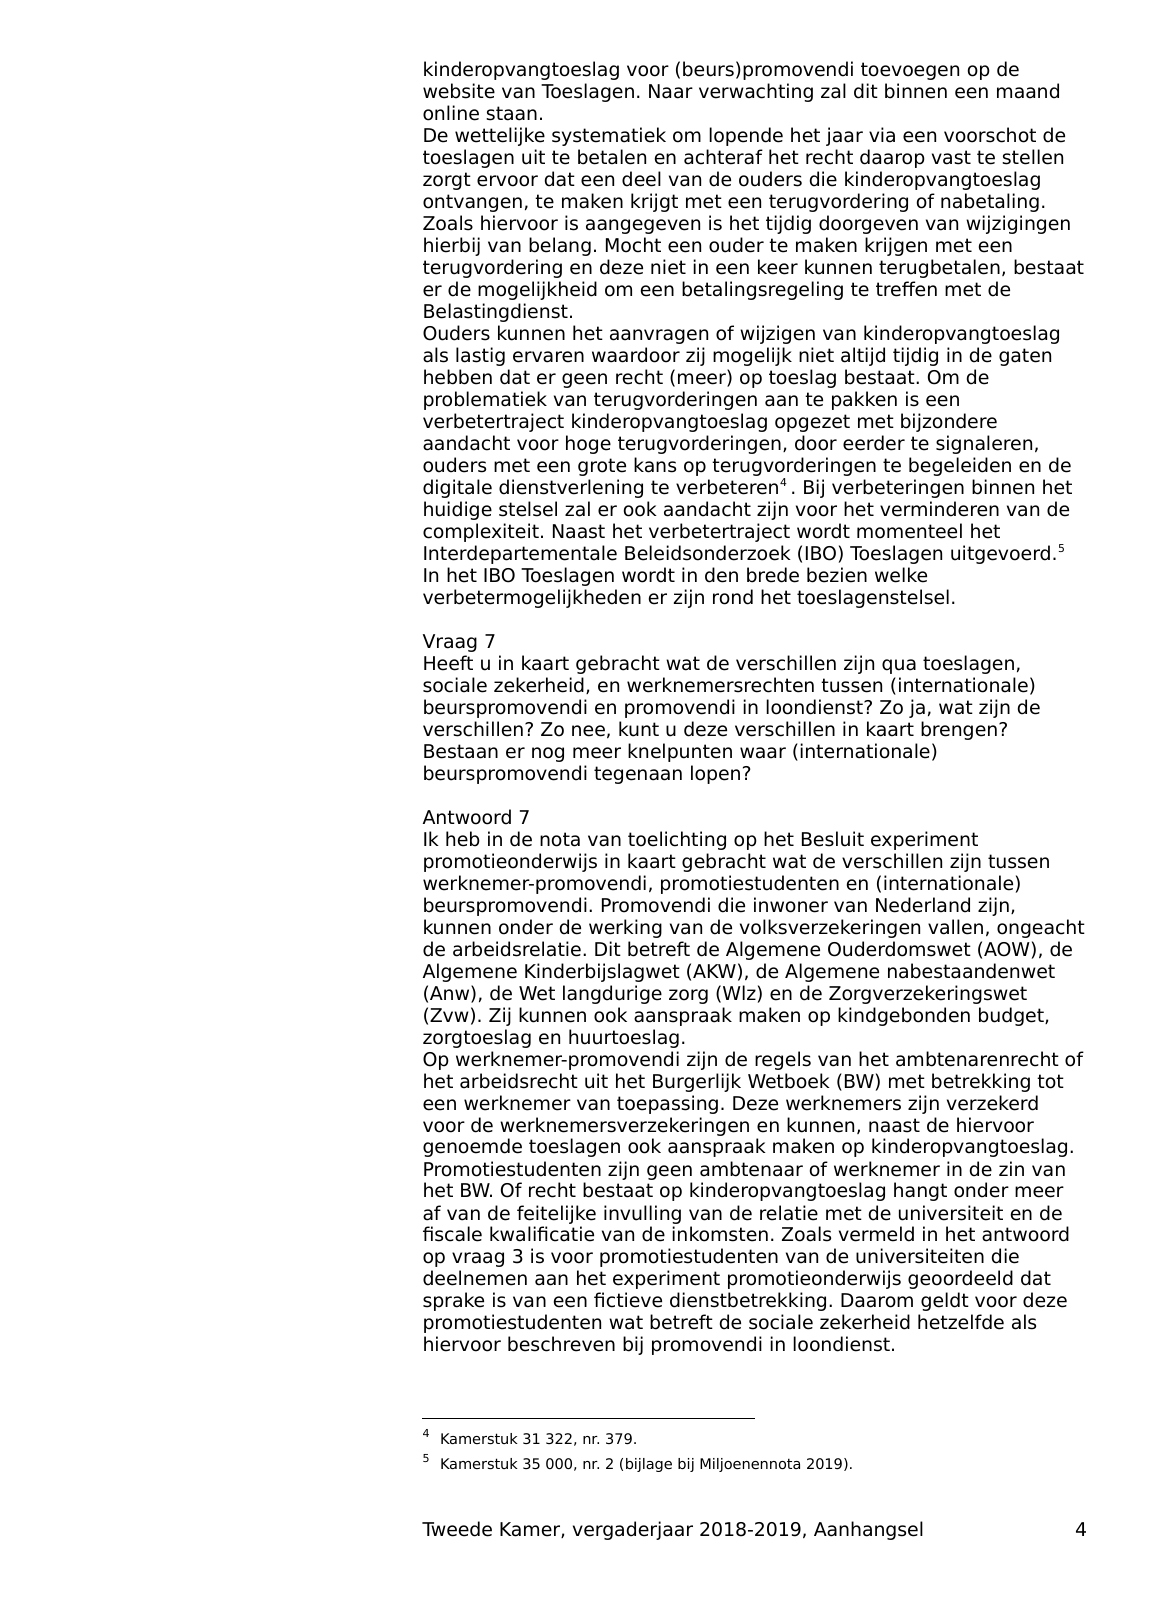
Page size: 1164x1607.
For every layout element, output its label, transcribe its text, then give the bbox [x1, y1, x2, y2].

text kinderopvangtoeslag voor (beurs)promovendi toevoegen op de website van Toeslagen. Naar verwachting zal dit binnen een maand online staan. [422, 59, 1087, 125]
text Op werknemer-promovendi zijn de regels van het ambtenarenrecht of het arbeidsrecht uit het Burgerlijk Wetboek (BW) met betrekking tot een werknemer van toepassing. Deze werknemers zijn verzekerd voor de werknemersverzekeringen en kunnen, naast de hiervoor genoemde toeslagen ook aanspraak maken op kinderopvangtoeslag. [422, 1048, 1087, 1158]
text Heeft u in kaart gebracht wat de verschillen zijn qua toeslagen, sociale zekerheid, en werknemersrechten tussen (internationale) beurspromovendi en promovendi in loondienst? Zo ja, wat zijn de verschillen? Zo nee, kunt u deze verschillen in kaart brengen? Bestaan er nog meer knelpunten waar (internationale) beurspromovendi tegenaan lopen? [422, 653, 1087, 784]
text Promotiestudenten zijn geen ambtenaar of werknemer in de zin van het BW. Of recht bestaat op kinderopvangtoeslag hangt onder meer af van de feitelijke invulling van de relatie met de universiteit en de fiscale kwalificatie van de inkomsten. Zoals vermeld in het antwoord op vraag 3 is voor promotiestudenten van de universiteiten die deelnemen aan het experiment promotieonderwijs geoordeeld dat sprake is van een fictieve dienstbetrekking. Daarom geldt voor deze promotiestudenten wat betreft de sociale zekerheid hetzelfde als hiervoor beschreven bij promovendi in loondienst. [422, 1158, 1087, 1356]
text De wettelijke systematiek om lopende het jaar via een voorschot de toeslagen uit te betalen en achteraf het recht daarop vast te stellen zorgt ervoor dat een deel van de ouders die kinderopvangtoeslag ontvangen, te maken krijgt met een terugvordering of nabetaling. Zoals hiervoor is aangegeven is het tijdig doorgeven van wijzigingen hierbij van belang. Mocht een ouder te maken krijgen met een terugvordering en deze niet in een keer kunnen terugbetalen, bestaat er de mogelijkheid om een betalingsregeling te treffen met de Belastingdienst. [422, 125, 1087, 323]
text Ik heb in de nota van toelichting op het Besluit experiment promotieonderwijs in kaart gebracht wat de verschillen zijn tussen werknemer-promovendi, promotiestudenten en (internationale) beurspromovendi. Promovendi die inwoner van Nederland zijn, kunnen onder de werking van de volksverzekeringen vallen, ongeacht de arbeidsrelatie. Dit betreft de Algemene Ouderdomswet (AOW), de Algemene Kinderbijslagwet (AKW), de Algemene nabestaandenwet (Anw), de Wet langdurige zorg (Wlz) en de Zorgverzekeringswet (Zvw). Zij kunnen ook aanspraak maken op kindgebonden budget, zorgtoeslag en huurtoeslag. [422, 829, 1087, 1048]
text Vraag 7 [422, 631, 1087, 653]
text Kamerstuk 35 000, nr. 2 (bijlage bij Miljoenennota 2019). [422, 1452, 1087, 1474]
text Antwoord 7 [422, 807, 1087, 829]
text Kamerstuk 31 322, nr. 379. [422, 1427, 1087, 1449]
text Ouders kunnen het aanvragen of wijzigen van kinderopvangtoeslag als lastig ervaren waardoor zij mogelijk niet altijd tijdig in de gaten hebben dat er geen recht (meer) op toeslag bestaat. Om de problematiek van terugvorderingen aan te pakken is een verbetertraject kinderopvangtoeslag opgezet met bijzondere aandacht voor hoge terugvorderingen, door eerder te signaleren, ouders met een grote kans op terugvorderingen te begeleiden en de digitale dienstverlening te verbeteren. Bij verbeteringen binnen het huidige stelsel zal er ook aandacht zijn voor het verminderen van de complexiteit. Naast het verbetertraject wordt momenteel het Interdepartementale Beleidsonderzoek (IBO) Toeslagen uitgevoerd. In het IBO Toeslagen wordt in den brede bezien welke verbetermogelijkheden er zijn rond het toeslagenstelsel. [422, 323, 1087, 608]
